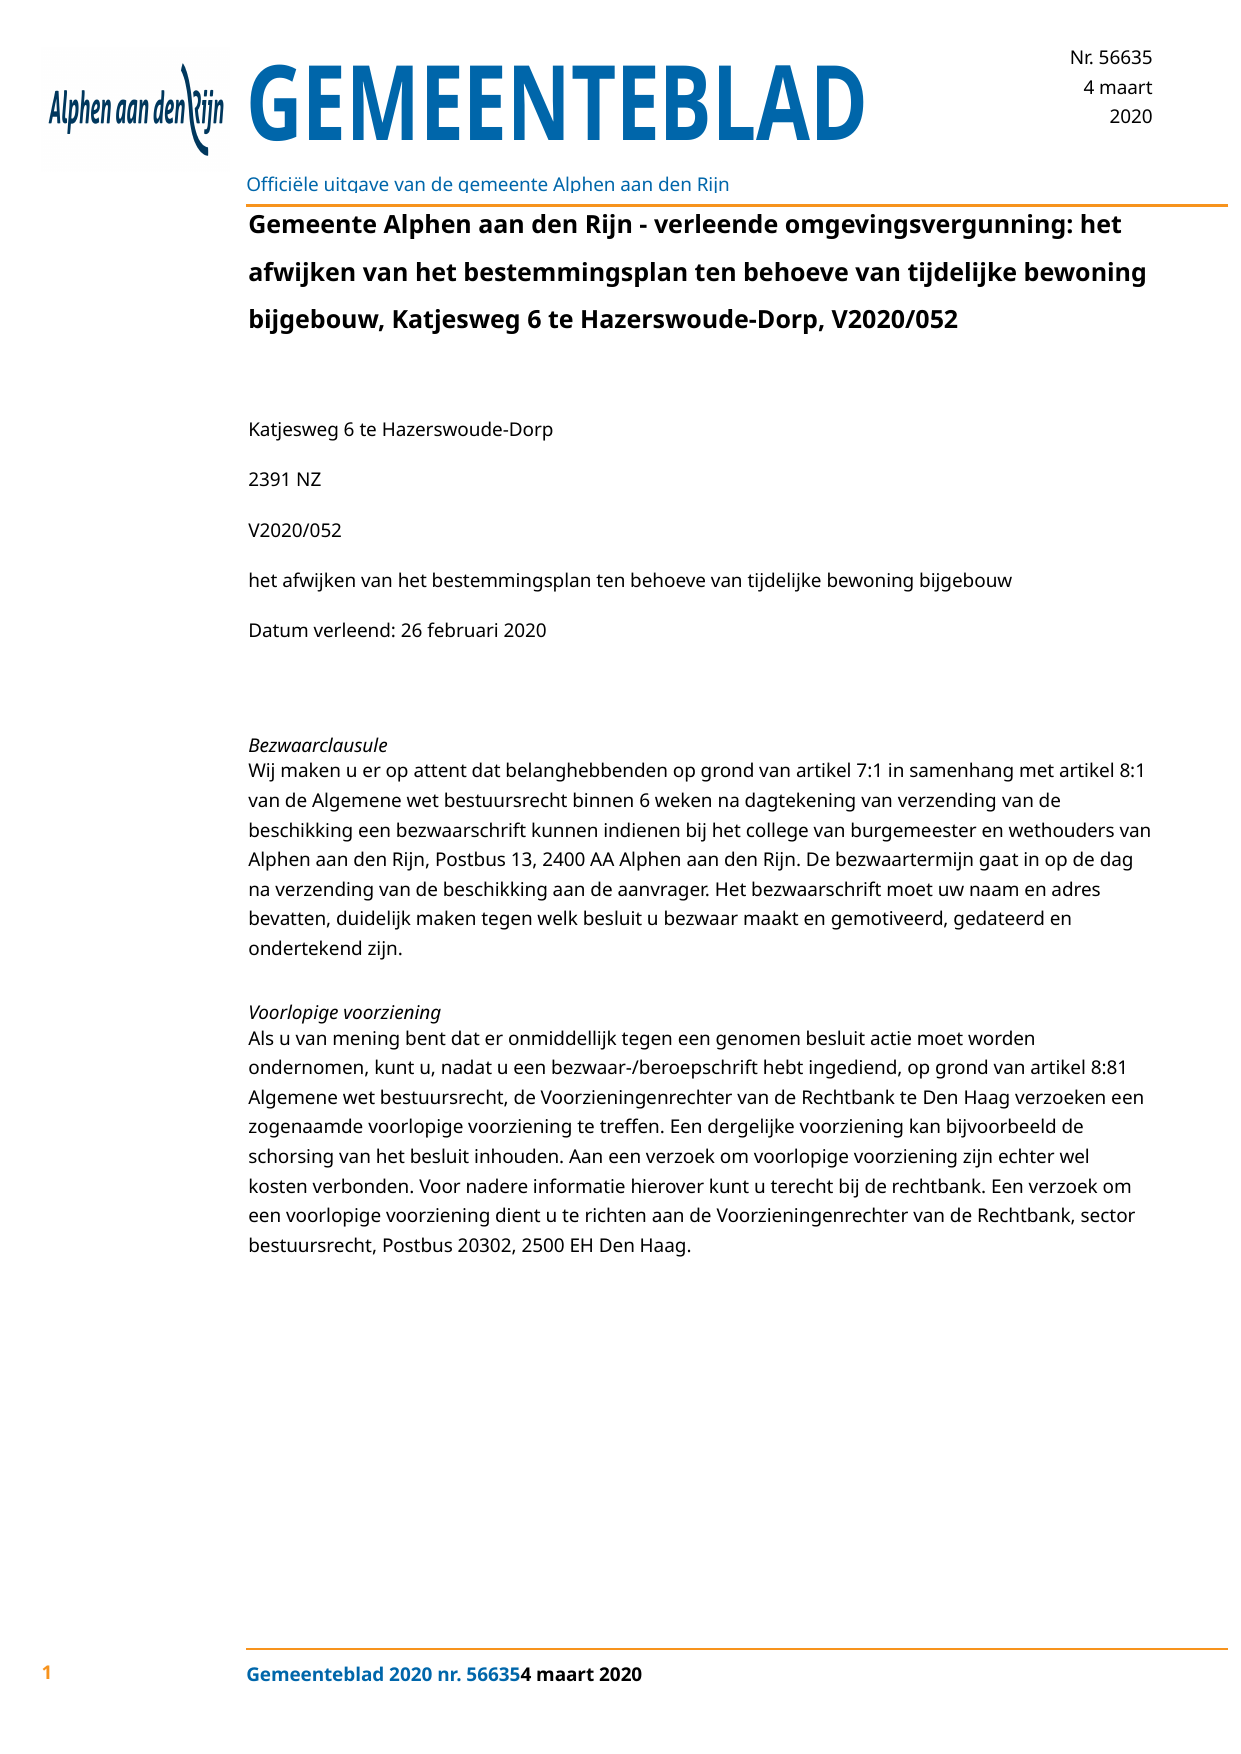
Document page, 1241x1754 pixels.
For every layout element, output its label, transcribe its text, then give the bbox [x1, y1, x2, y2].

text Wij maken u er op attent dat belanghebbenden op grond van artikel 7:1 in samenhang met artikel 8:1 van de Algemene wet bestuursrecht binnen 6 weken na dagtekening van verzending van de beschikking een bezwaarschrift kunnen indienen bij het college van burgemeester en wethouders van Alphen aan den Rijn, Postbus 13, 2400 AA Alphen aan den Rijn. De bezwaartermijn gaat in op de dag na verzending van de beschikking aan de aanvrager. Het bezwaarschrift moet uw naam en adres bevatten, duidelijk maken tegen welk besluit u bezwaar maakt en gemotiveerd, gedateerd en ondertekend zijn. [248, 758, 1152, 961]
text Als u van mening bent dat er onmiddellijk tegen een genomen besluit actie moet worden ondernomen, kunt u, nadat u een bezwaar-/beroepschrift hebt ingediend, op grond van artikel 8:81 Algemene wet bestuursrecht, de Voorzieningenrechter van de Rechtbank te Den Haag verzoeken een zogenaamde voorlopige voorziening te treffen. Een dergelijke voorziening kan bijvoorbeeld de schorsing van het besluit inhouden. Aan een verzoek om voorlopige voorziening zijn echter wel kosten verbonden. Voor nadere informatie hierover kunt u terecht bij de rechtbank. Een verzoek om een voorlopige voorziening dient u te richten aan de Voorzieningenrechter van de Rechtbank, sector bestuursrecht, Postbus 20302, 2500 EH Den Haag. [248, 1025, 1152, 1258]
text het afwijken van het bestemmingsplan ten behoeve van tijdelijke bewoning bijgebouw [248, 567, 1152, 593]
text Bezwaarclausule [248, 732, 1152, 758]
text Gemeente Alphen aan den Rijn - verleende omgevingsvergunning: het afwijken van het bestemmingsplan ten behoeve van tijdelijke bewoning bijgebouw, Katjesweg 6 te Hazerswoude-Dorp, V2020/052 [248, 207, 1152, 336]
text 2391 NZ [248, 466, 1152, 492]
text Katjesweg 6 te Hazerswoude-Dorp [248, 416, 1152, 442]
text Voorlopige voorziening [248, 999, 1152, 1025]
text Datum verleend: 26 februari 2020 [248, 618, 1152, 643]
text V2020/052 [248, 517, 1152, 542]
picture [41, 47, 231, 172]
